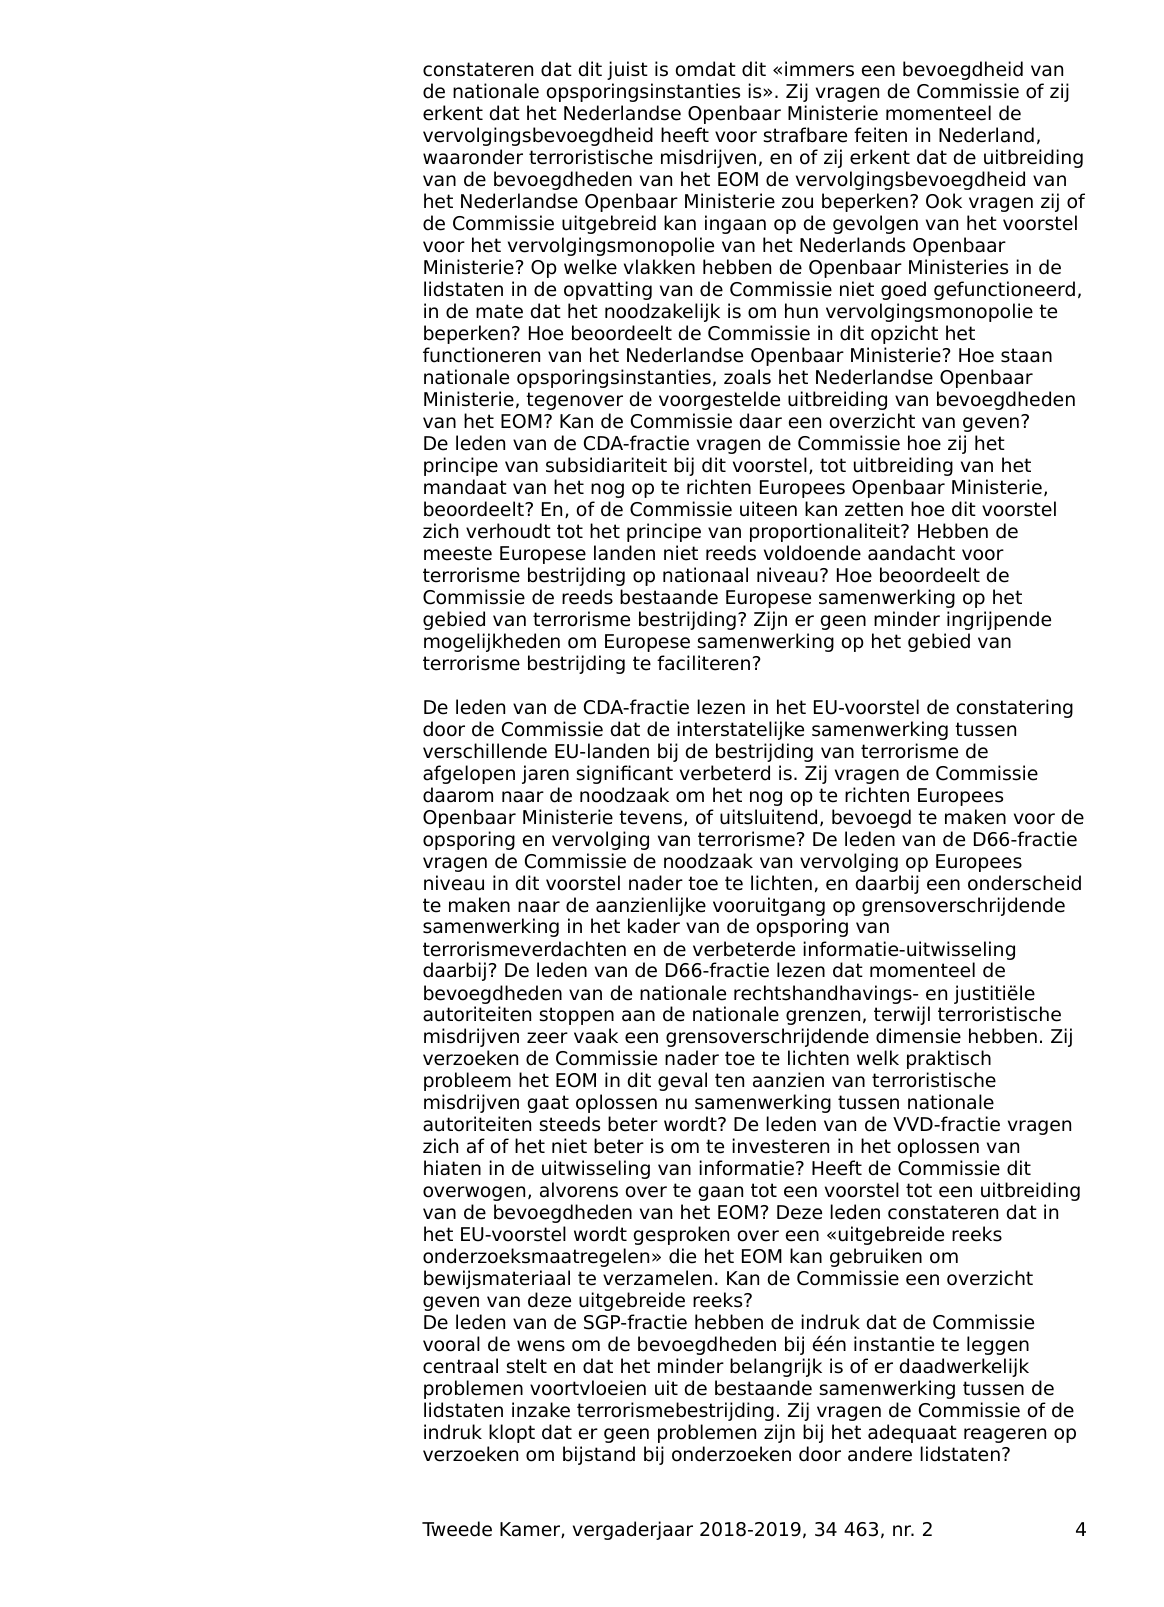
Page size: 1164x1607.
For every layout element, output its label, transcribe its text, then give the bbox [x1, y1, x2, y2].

text De leden van de CDA-fractie vragen de Commissie hoe zij het principe van subsidiariteit bij dit voorstel, tot uitbreiding van het mandaat van het nog op te richten Europees Openbaar Ministerie, beoordeelt? En, of de Commissie uiteen kan zetten hoe dit voorstel zich verhoudt tot het principe van proportionaliteit? Hebben de meeste Europese landen niet reeds voldoende aandacht voor terrorisme bestrijding op nationaal niveau? Hoe beoordeelt de Commissie de reeds bestaande Europese samenwerking op het gebied van terrorisme bestrijding? Zijn er geen minder ingrijpende mogelijkheden om Europese samenwerking op het gebied van terrorisme bestrijding te faciliteren? [422, 433, 1087, 674]
text constateren dat dit juist is omdat dit «immers een bevoegdheid van de nationale opsporingsinstanties is». Zij vragen de Commissie of zij erkent dat het Nederlandse Openbaar Ministerie momenteel de vervolgingsbevoegdheid heeft voor strafbare feiten in Nederland, waaronder terroristische misdrijven, en of zij erkent dat de uitbreiding van de bevoegdheden van het EOM de vervolgingsbevoegdheid van het Nederlandse Openbaar Ministerie zou beperken? Ook vragen zij of de Commissie uitgebreid kan ingaan op de gevolgen van het voorstel voor het vervolgingsmonopolie van het Nederlands Openbaar Ministerie? Op welke vlakken hebben de Openbaar Ministeries in de lidstaten in de opvatting van de Commissie niet goed gefunctioneerd, in de mate dat het noodzakelijk is om hun vervolgingsmonopolie te beperken? Hoe beoordeelt de Commissie in dit opzicht het functioneren van het Nederlandse Openbaar Ministerie? Hoe staan nationale opsporingsinstanties, zoals het Nederlandse Openbaar Ministerie, tegenover de voorgestelde uitbreiding van bevoegdheden van het EOM? Kan de Commissie daar een overzicht van geven? [422, 59, 1087, 433]
text De leden van de CDA-fractie lezen in het EU-voorstel de constatering door de Commissie dat de interstatelijke samenwerking tussen verschillende EU-landen bij de bestrijding van terrorisme de afgelopen jaren significant verbeterd is. Zij vragen de Commissie daarom naar de noodzaak om het nog op te richten Europees Openbaar Ministerie tevens, of uitsluitend, bevoegd te maken voor de opsporing en vervolging van terrorisme? De leden van de D66-fractie vragen de Commissie de noodzaak van vervolging op Europees niveau in dit voorstel nader toe te lichten, en daarbij een onderscheid te maken naar de aanzienlijke vooruitgang op grensoverschrijdende samenwerking in het kader van de opsporing van terrorismeverdachten en de verbeterde informatie-uitwisseling daarbij? De leden van de D66-fractie lezen dat momenteel de bevoegdheden van de nationale rechtshandhavings- en justitiële autoriteiten stoppen aan de nationale grenzen, terwijl terroristische misdrijven zeer vaak een grensoverschrijdende dimensie hebben. Zij verzoeken de Commissie nader toe te lichten welk praktisch probleem het EOM in dit geval ten aanzien van terroristische misdrijven gaat oplossen nu samenwerking tussen nationale autoriteiten steeds beter wordt? De leden van de VVD-fractie vragen zich af of het niet beter is om te investeren in het oplossen van hiaten in de uitwisseling van informatie? Heeft de Commissie dit overwogen, alvorens over te gaan tot een voorstel tot een uitbreiding van de bevoegdheden van het EOM? Deze leden constateren dat in het EU-voorstel wordt gesproken over een «uitgebreide reeks onderzoeksmaatregelen» die het EOM kan gebruiken om bewijsmateriaal te verzamelen. Kan de Commissie een overzicht geven van deze uitgebreide reeks? [422, 697, 1087, 1312]
text De leden van de SGP-fractie hebben de indruk dat de Commissie vooral de wens om de bevoegdheden bij één instantie te leggen centraal stelt en dat het minder belangrijk is of er daadwerkelijk problemen voortvloeien uit de bestaande samenwerking tussen de lidstaten inzake terrorismebestrijding. Zij vragen de Commissie of de indruk klopt dat er geen problemen zijn bij het adequaat reageren op verzoeken om bijstand bij onderzoeken door andere lidstaten? [422, 1312, 1087, 1466]
